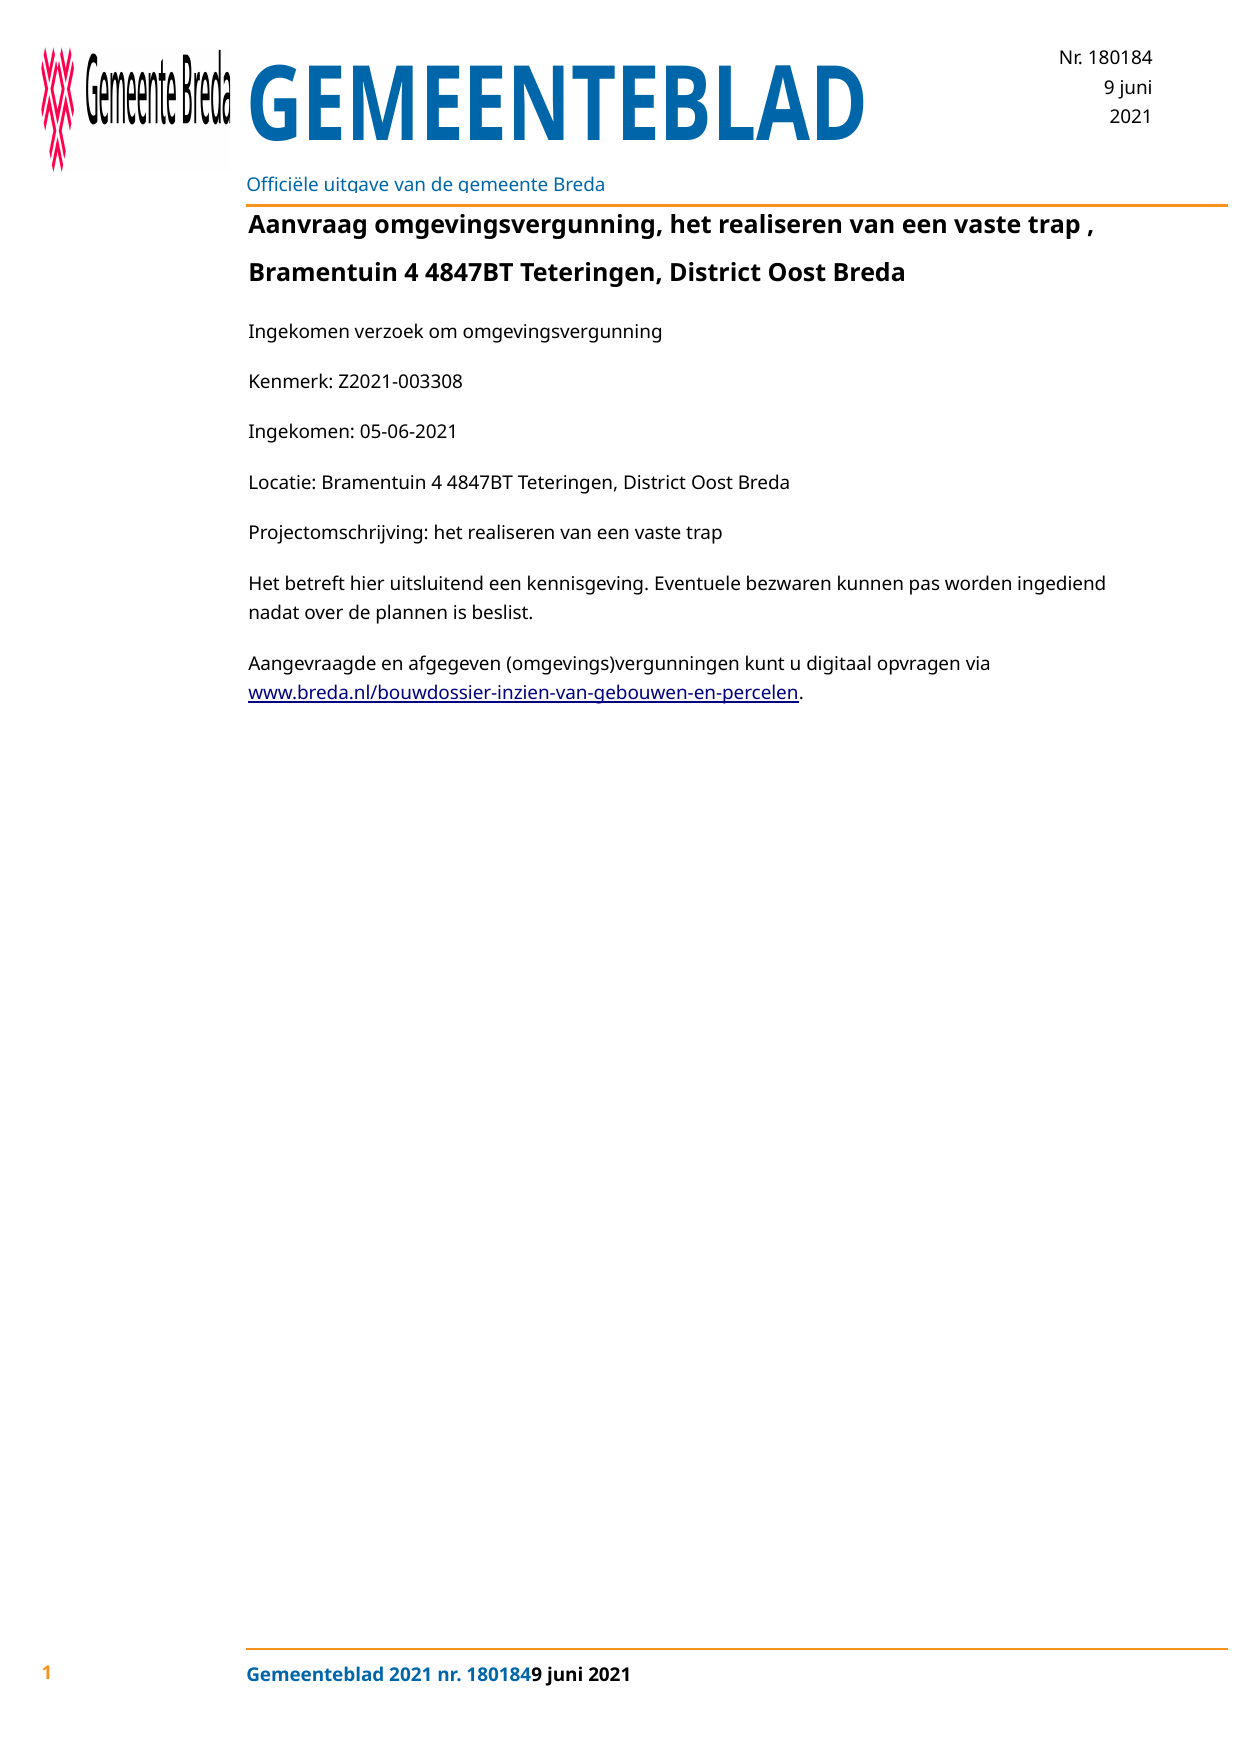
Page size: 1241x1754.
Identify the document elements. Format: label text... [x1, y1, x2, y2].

text Aanvraag omgevingsvergunning, het realiseren van een vaste trap , Bramentuin 4 4847BT Teteringen, District Oost Breda [248, 207, 1152, 288]
text Projectomschrijving: het realiseren van een vaste trap [248, 519, 1152, 545]
picture [41, 47, 231, 172]
text Ingekomen verzoek om omgevingsvergunning [248, 318, 1152, 344]
text Locatie: Bramentuin 4 4847BT Teteringen, District Oost Breda [248, 469, 1152, 495]
text Ingekomen: 05-06-2021 [248, 419, 1152, 444]
text Kenmerk: Z2021-003308 [248, 368, 1152, 394]
text Het betreft hier uitsluitend een kennisgeving. Eventuele bezwaren kunnen pas worden ingediend nadat over de plannen is beslist. [248, 570, 1152, 625]
text Aangevraagde en afgegeven (omgevings)vergunningen kunt u digitaal opvragen via www.breda.nl/bouwdossier-inzien-van-gebouwen-en-percelen. [248, 650, 1152, 705]
